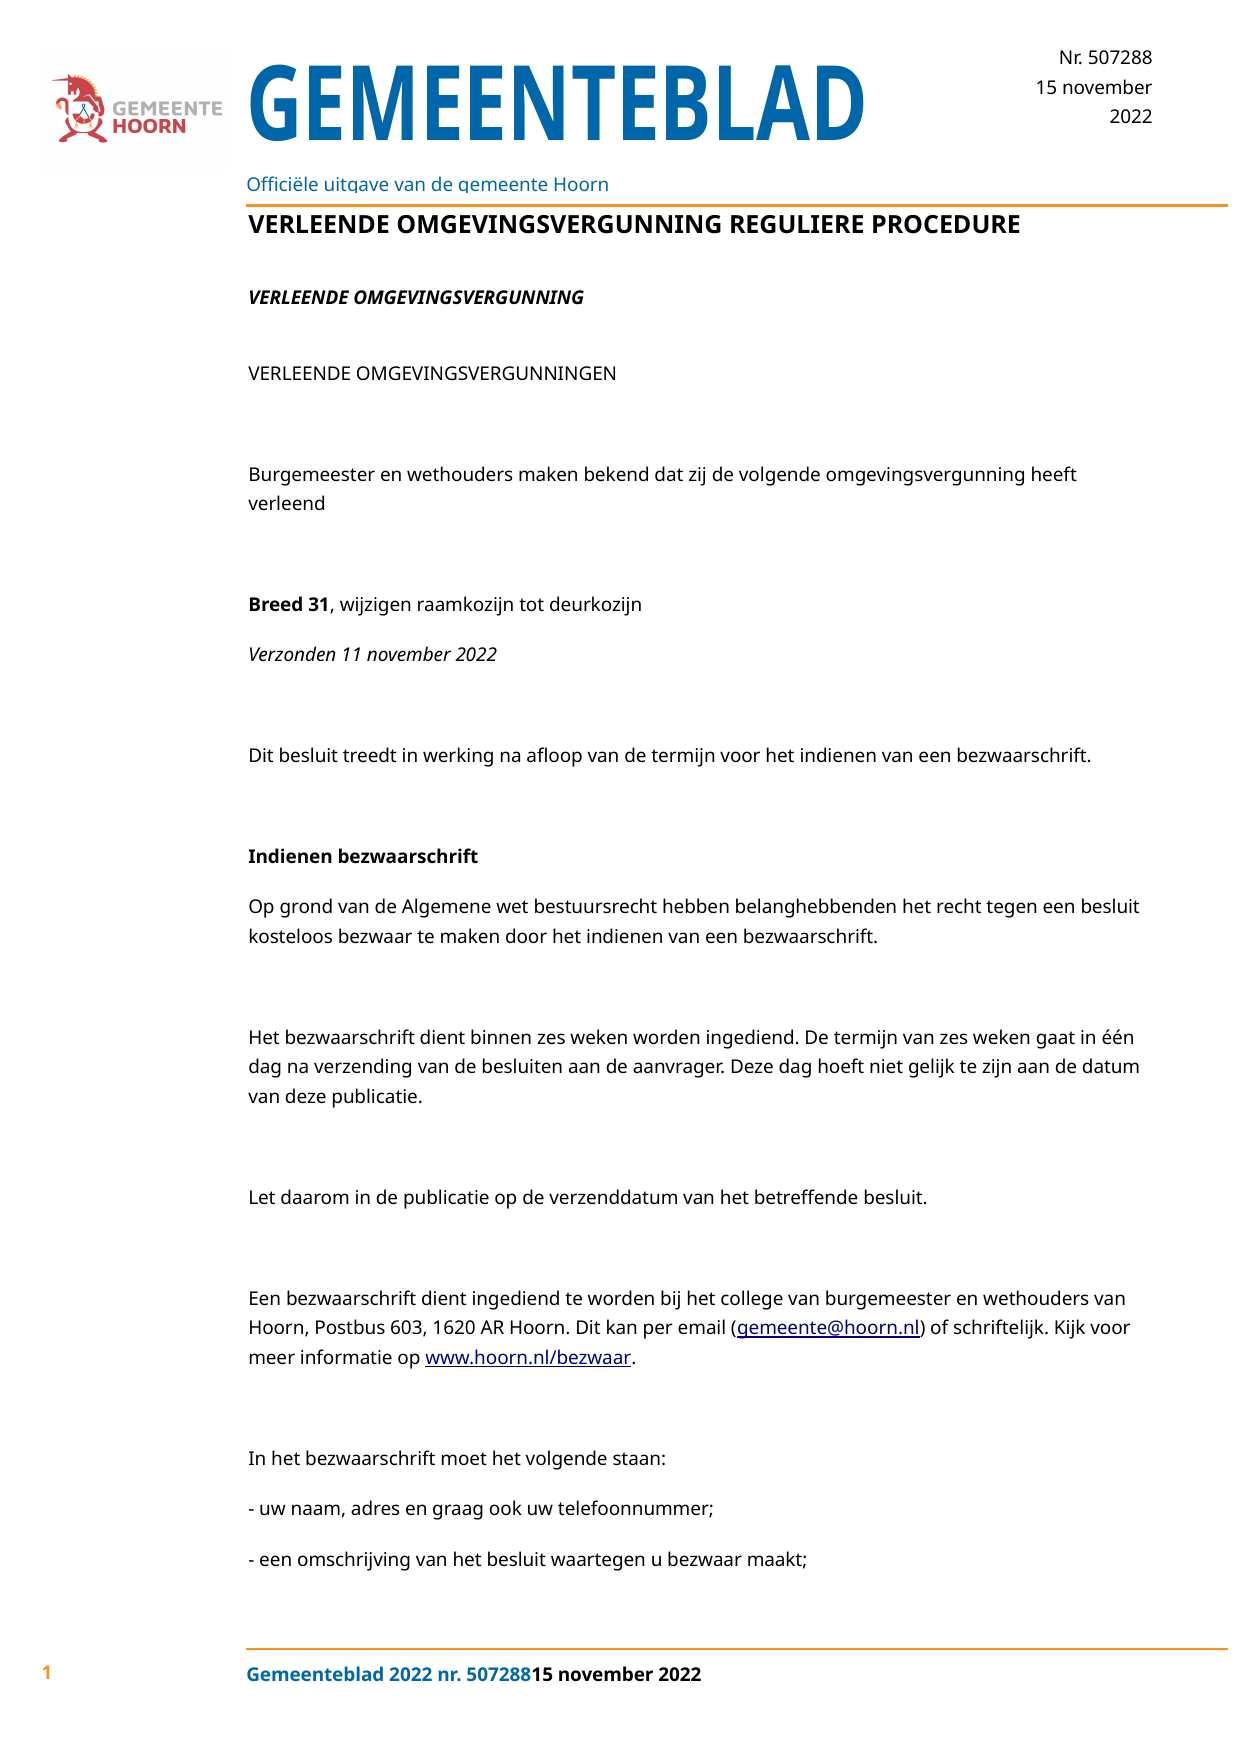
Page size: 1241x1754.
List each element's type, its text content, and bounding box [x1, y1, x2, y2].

text Verzonden 11 november 2022 [248, 642, 1152, 667]
text VERLEENDE OMGEVINGSVERGUNNING [248, 284, 1152, 309]
text Dit besluit treedt in werking na afloop van de termijn voor het indienen van een bezwaarschrift. [248, 742, 1152, 768]
text Burgemeester en wethouders maken bekend dat zij de volgende omgevingsvergunning heeft verleend [248, 461, 1152, 516]
text Let daarom in de publicatie op de verzenddatum van het betreffende besluit. [248, 1184, 1152, 1210]
text Het bezwaarschrift dient binnen zes weken worden ingediend. De termijn van zes weken gaat in één dag na verzending van de besluiten aan de aanvrager. Deze dag hoeft niet gelijk te zijn aan de datum van deze publicatie. [248, 1024, 1152, 1109]
text Indienen bezwaarschrift [248, 843, 1152, 869]
text - een omschrijving van het besluit waartegen u bezwaar maakt; [248, 1546, 1152, 1572]
text In het bezwaarschrift moet het volgende staan: [248, 1445, 1152, 1471]
picture [41, 47, 231, 172]
text Op grond van de Algemene wet bestuursrecht hebben belanghebbenden het recht tegen een besluit kosteloos bezwaar te maken door het indienen van een bezwaarschrift. [248, 894, 1152, 949]
text - uw naam, adres en graag ook uw telefoonnummer; [248, 1495, 1152, 1521]
text Een bezwaarschrift dient ingediend te worden bij het college van burgemeester en wethouders van Hoorn, Postbus 603, 1620 AR Hoorn. Dit kan per email (gemeente@hoorn.nl) of schriftelijk. Kijk voor meer informatie op www.hoorn.nl/bezwaar. [248, 1285, 1152, 1370]
text VERLEENDE OMGEVINGSVERGUNNINGEN [248, 360, 1152, 386]
text Breed 31, wijzigen raamkozijn tot deurkozijn [248, 591, 1152, 617]
text VERLEENDE OMGEVINGSVERGUNNING REGULIERE PROCEDURE [248, 207, 1152, 241]
